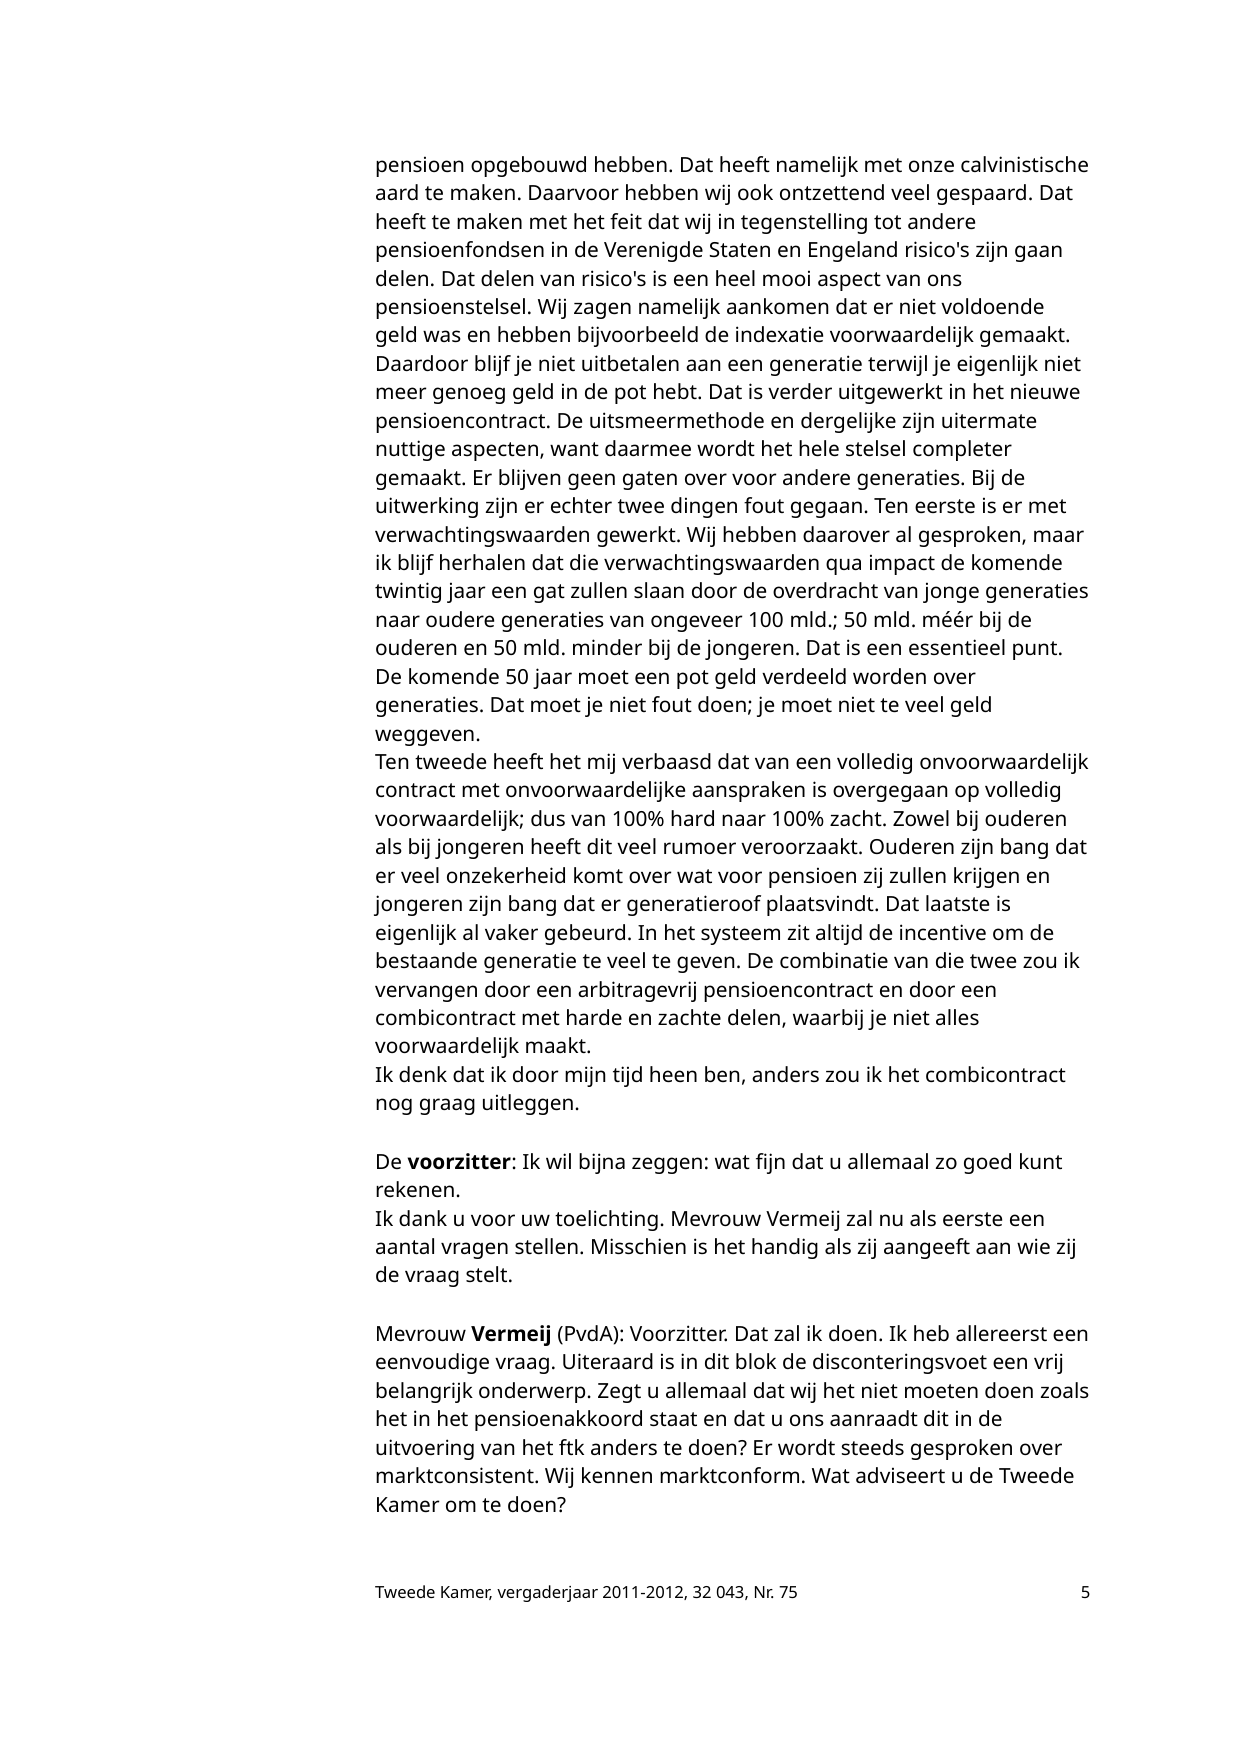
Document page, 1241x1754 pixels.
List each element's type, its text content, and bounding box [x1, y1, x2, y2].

text Ten tweede heeft het mij verbaasd dat van een volledig onvoorwaardelijk contract met onvoorwaardelijke aanspraken is overgegaan op volledig voorwaardelijk; dus van 100% hard naar 100% zacht. Zowel bij ouderen als bij jongeren heeft dit veel rumoer veroorzaakt. Ouderen zijn bang dat er veel onzekerheid komt over wat voor pensioen zij zullen krijgen en jongeren zijn bang dat er generatieroof plaatsvindt. Dat laatste is eigenlijk al vaker gebeurd. In het systeem zit altijd de incentive om de bestaande generatie te veel te geven. De combinatie van die twee zou ik vervangen door een arbitragevrij pensioencontract en door een combicontract met harde en zachte delen, waarbij je niet alles voorwaardelijk maakt. [375, 747, 1090, 1060]
text Mevrouw Vermeij (PvdA): Voorzitter. Dat zal ik doen. Ik heb allereerst een eenvoudige vraag. Uiteraard is in dit blok de disconteringsvoet een vrij belangrijk onderwerp. Zegt u allemaal dat wij het niet moeten doen zoals het in het pensioenakkoord staat en dat u ons aanraadt dit in de uitvoering van het ftk anders te doen? Er wordt steeds gesproken over marktconsistent. Wij kennen marktconform. Wat adviseert u de Tweede Kamer om te doen? [375, 1319, 1090, 1518]
text De voorzitter: Ik wil bijna zeggen: wat fijn dat u allemaal zo goed kunt rekenen. [375, 1147, 1090, 1204]
text Ik dank u voor uw toelichting. Mevrouw Vermeij zal nu als eerste een aantal vragen stellen. Misschien is het handig als zij aangeeft aan wie zij de vraag stelt. [375, 1204, 1090, 1289]
text pensioen opgebouwd hebben. Dat heeft namelijk met onze calvinistische aard te maken. Daarvoor hebben wij ook ontzettend veel gespaard. Dat heeft te maken met het feit dat wij in tegenstelling tot andere pensioenfondsen in de Verenigde Staten en Engeland risico's zijn gaan delen. Dat delen van risico's is een heel mooi aspect van ons pensioenstelsel. Wij zagen namelijk aankomen dat er niet voldoende geld was en hebben bijvoorbeeld de indexatie voorwaardelijk gemaakt. Daardoor blijf je niet uitbetalen aan een generatie terwijl je eigenlijk niet meer genoeg geld in de pot hebt. Dat is verder uitgewerkt in het nieuwe pensioencontract. De uitsmeermethode en dergelijke zijn uitermate nuttige aspecten, want daarmee wordt het hele stelsel completer gemaakt. Er blijven geen gaten over voor andere generaties. Bij de uitwerking zijn er echter twee dingen fout gegaan. Ten eerste is er met verwachtingswaarden gewerkt. Wij hebben daarover al gesproken, maar ik blijf herhalen dat die verwachtingswaarden qua impact de komende twintig jaar een gat zullen slaan door de overdracht van jonge generaties naar oudere generaties van ongeveer 100 mld.; 50 mld. méér bij de ouderen en 50 mld. minder bij de jongeren. Dat is een essentieel punt. De komende 50 jaar moet een pot geld verdeeld worden over generaties. Dat moet je niet fout doen; je moet niet te veel geld weggeven. [375, 150, 1090, 747]
text Ik denk dat ik door mijn tijd heen ben, anders zou ik het combicontract nog graag uitleggen. [375, 1060, 1090, 1117]
